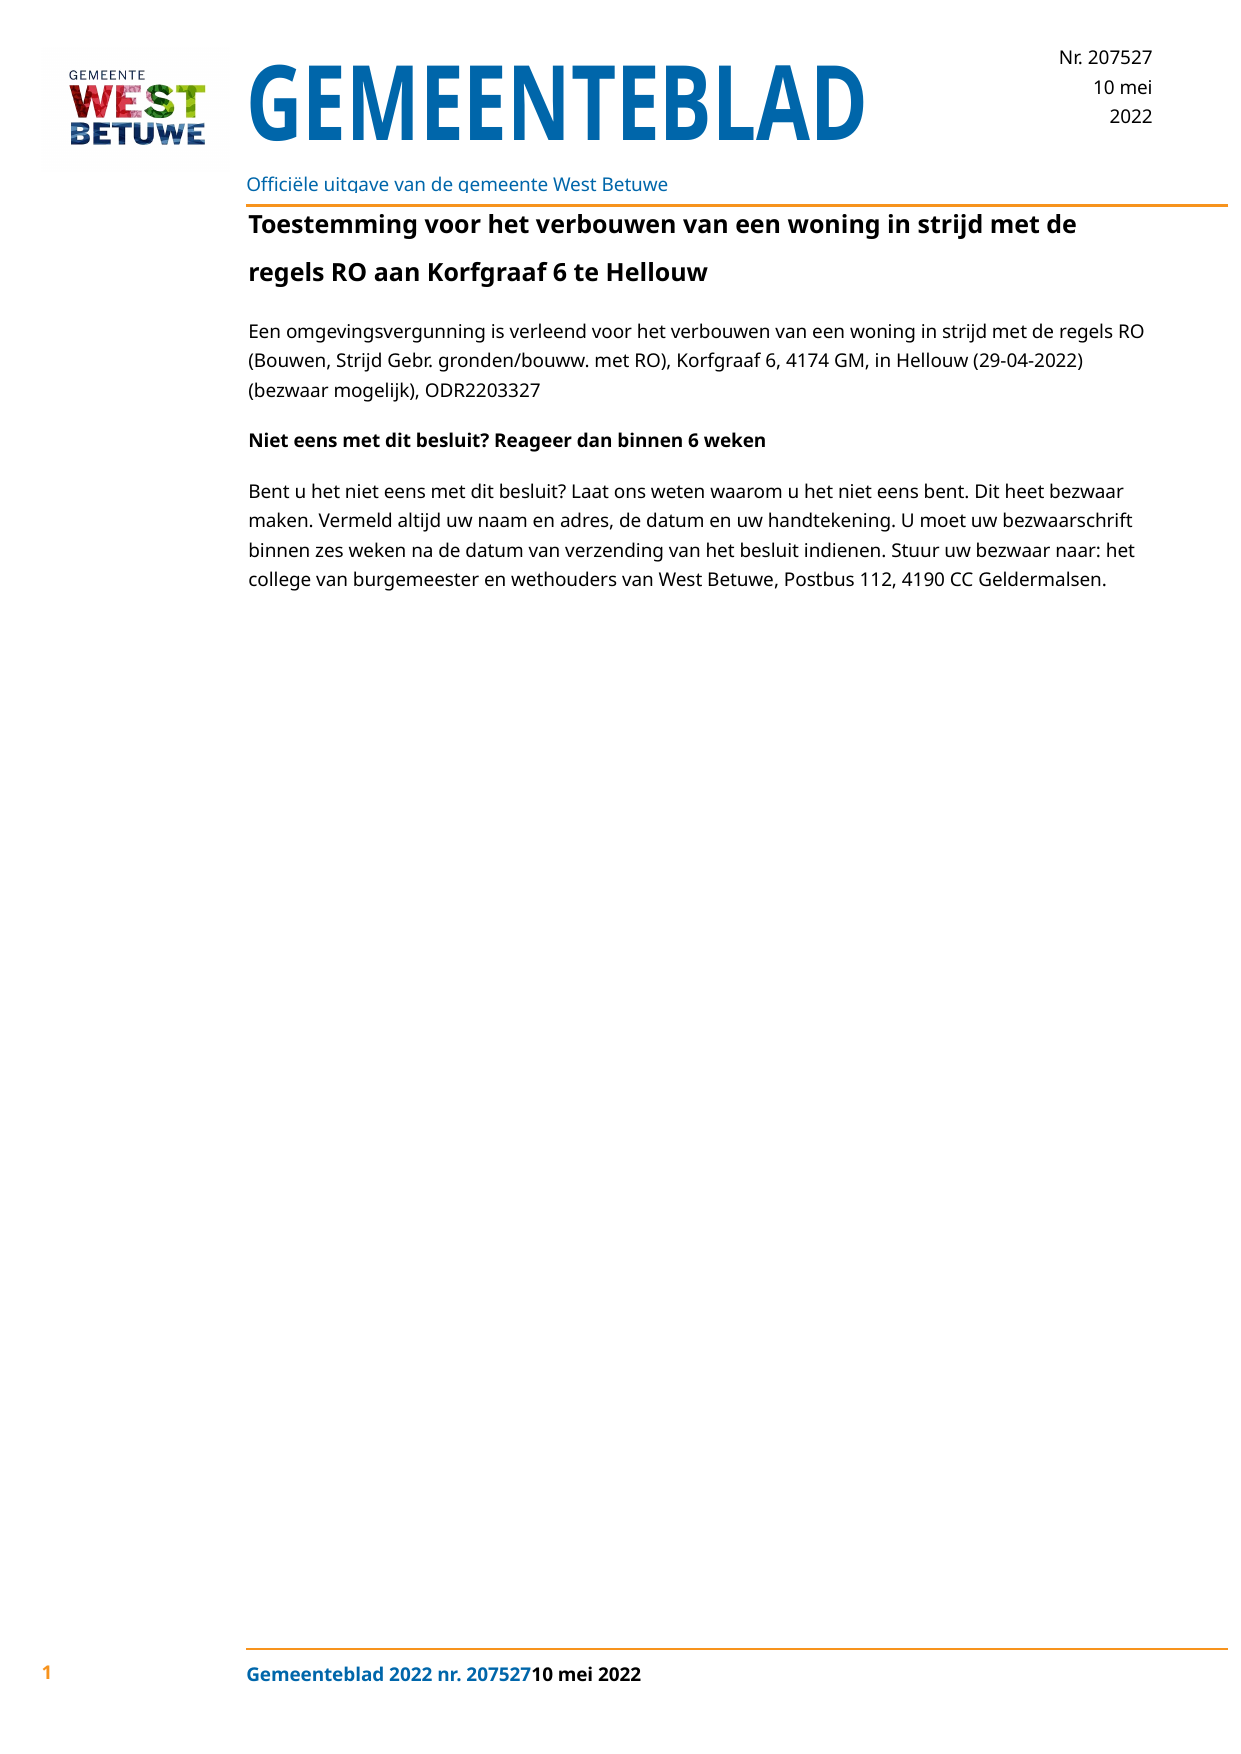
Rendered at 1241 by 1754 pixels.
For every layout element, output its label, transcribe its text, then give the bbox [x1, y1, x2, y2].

text Een omgevingsvergunning is verleend voor het verbouwen van een woning in strijd met de regels RO (Bouwen, Strijd Gebr. gronden/bouww. met RO), Korfgraaf 6, 4174 GM, in Hellouw (29-04-2022) (bezwaar mogelijk), ODR2203327 [248, 318, 1152, 403]
text Bent u het niet eens met dit besluit? Laat ons weten waarom u het niet eens bent. Dit heet bezwaar maken. Vermeld altijd uw naam en adres, de datum en uw handtekening. U moet uw bezwaarschrift binnen zes weken na de datum van verzending van het besluit indienen. Stuur uw bezwaar naar: het college van burgemeester en wethouders van West Betuwe, Postbus 112, 4190 CC Geldermalsen. [248, 478, 1152, 592]
picture [41, 47, 231, 172]
text Toestemming voor het verbouwen van een woning in strijd met de regels RO aan Korfgraaf 6 te Hellouw [248, 207, 1152, 288]
text Niet eens met dit besluit? Reageer dan binnen 6 weken [248, 427, 1152, 453]
